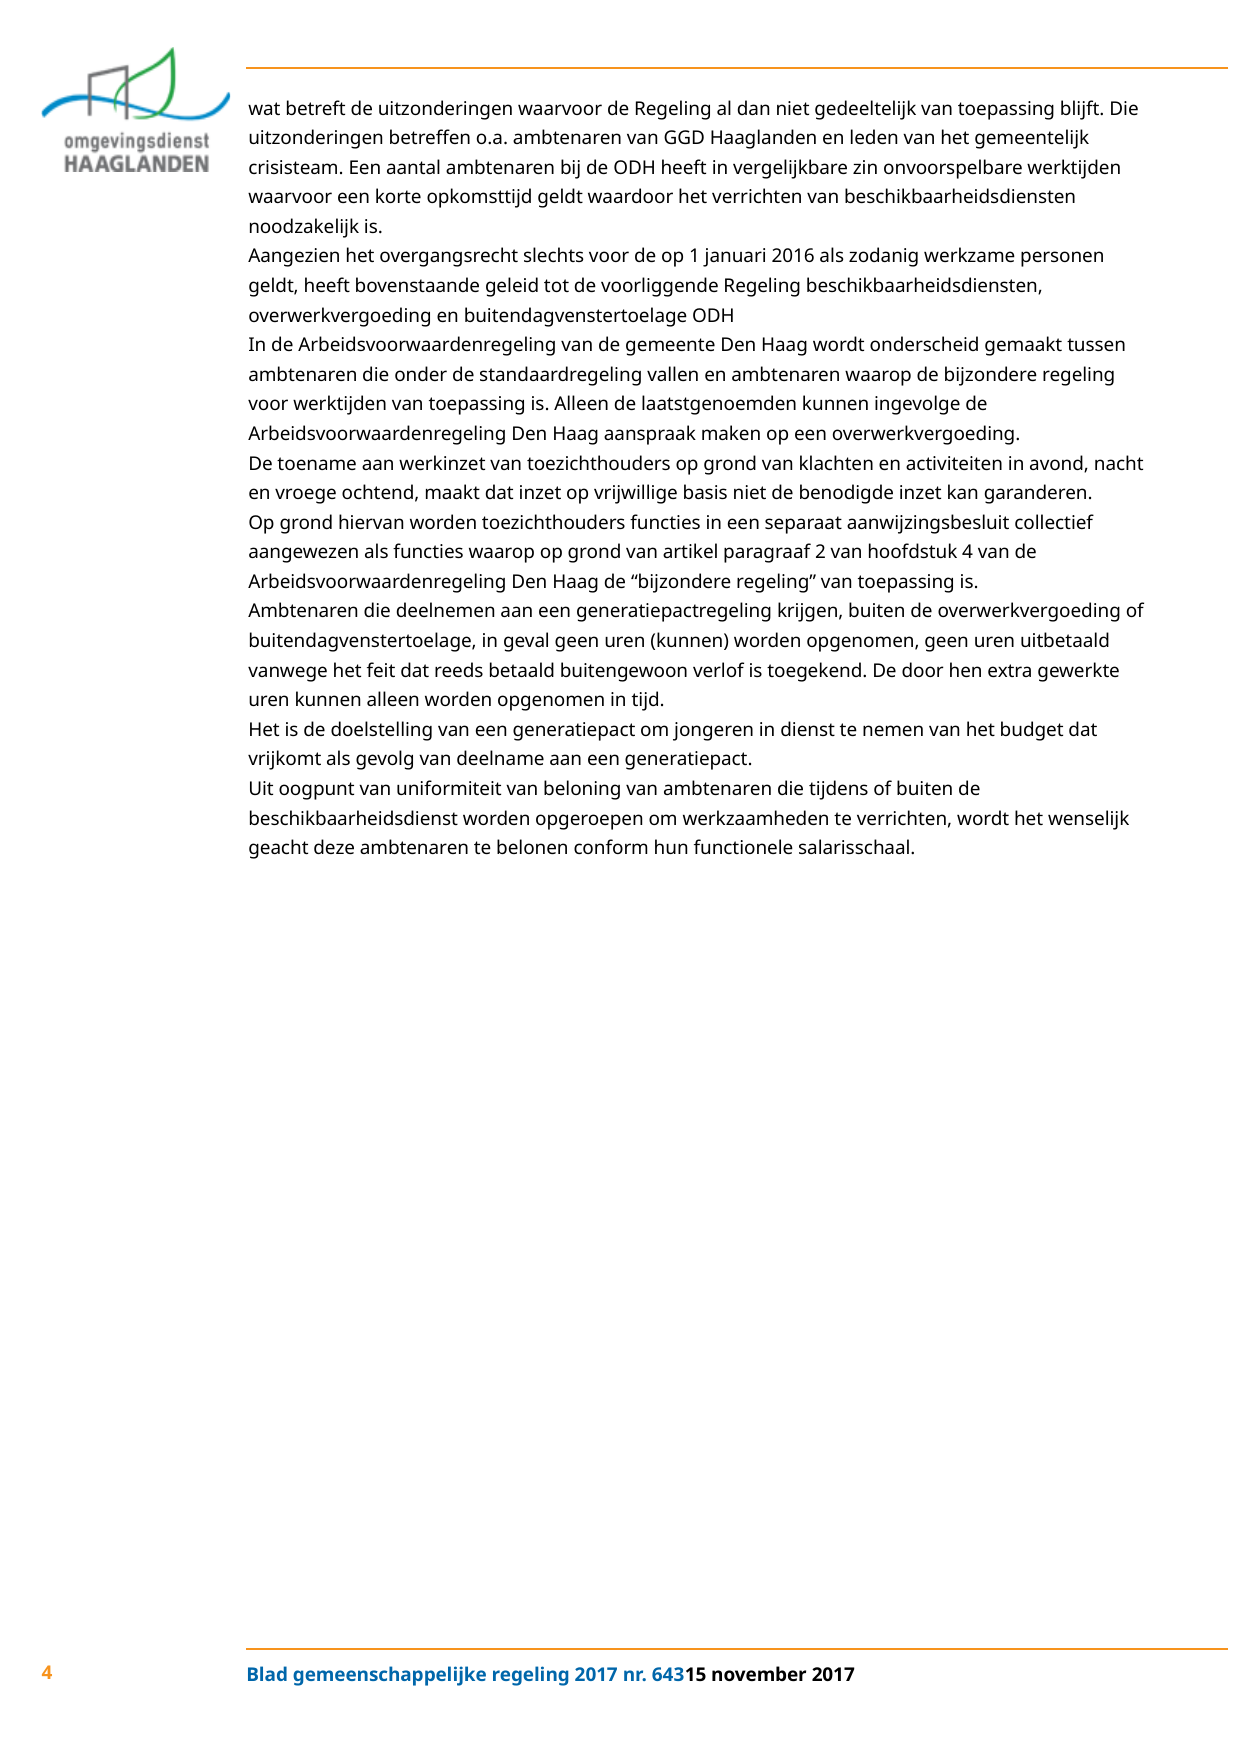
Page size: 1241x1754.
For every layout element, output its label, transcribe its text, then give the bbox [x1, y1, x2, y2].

text Het is de doelstelling van een generatiepact om jongeren in dienst te nemen van het budget dat vrijkomt als gevolg van deelname aan een generatiepact. [248, 716, 1152, 771]
picture [41, 47, 231, 172]
text Uit oogpunt van uniformiteit van beloning van ambtenaren die tijdens of buiten de beschikbaarheidsdienst worden opgeroepen om werkzaamheden te verrichten, wordt het wenselijk geacht deze ambtenaren te belonen conform hun functionele salarisschaal. [248, 775, 1152, 860]
text Ambtenaren die deelnemen aan een generatiepactregeling krijgen, buiten de overwerkvergoeding of buitendagvenstertoelage, in geval geen uren (kunnen) worden opgenomen, geen uren uitbetaald vanwege het feit dat reeds betaald buitengewoon verlof is toegekend. De door hen extra gewerkte uren kunnen alleen worden opgenomen in tijd. [248, 598, 1152, 712]
text In de Arbeidsvoorwaardenregeling van de gemeente Den Haag wordt onderscheid gemaakt tussen ambtenaren die onder de standaardregeling vallen en ambtenaren waarop de bijzondere regeling voor werktijden van toepassing is. Alleen de laatstgenoemden kunnen ingevolge de Arbeidsvoorwaardenregeling Den Haag aanspraak maken op een overwerkvergoeding. [248, 331, 1152, 446]
text Op grond hiervan worden toezichthouders functies in een separaat aanwijzingsbesluit collectief aangewezen als functies waarop op grond van artikel paragraaf 2 van hoofdstuk 4 van de Arbeidsvoorwaardenregeling Den Haag de “bijzondere regeling” van toepassing is. [248, 509, 1152, 594]
text Aangezien het overgangsrecht slechts voor de op 1 januari 2016 als zodanig werkzame personen geldt, heeft bovenstaande geleid tot de voorliggende Regeling beschikbaarheidsdiensten, overwerkvergoeding en buitendagvenstertoelage ODH [248, 243, 1152, 328]
text wat betreft de uitzonderingen waarvoor de Regeling al dan niet gedeeltelijk van toepassing blijft. Die uitzonderingen betreffen o.a. ambtenaren van GGD Haaglanden en leden van het gemeentelijk crisisteam. Een aantal ambtenaren bij de ODH heeft in vergelijkbare zin onvoorspelbare werktijden waarvoor een korte opkomsttijd geldt waardoor het verrichten van beschikbaarheidsdiensten noodzakelijk is. [248, 95, 1152, 239]
text De toename aan werkinzet van toezichthouders op grond van klachten en activiteiten in avond, nacht en vroege ochtend, maakt dat inzet op vrijwillige basis niet de benodigde inzet kan garanderen. [248, 450, 1152, 505]
